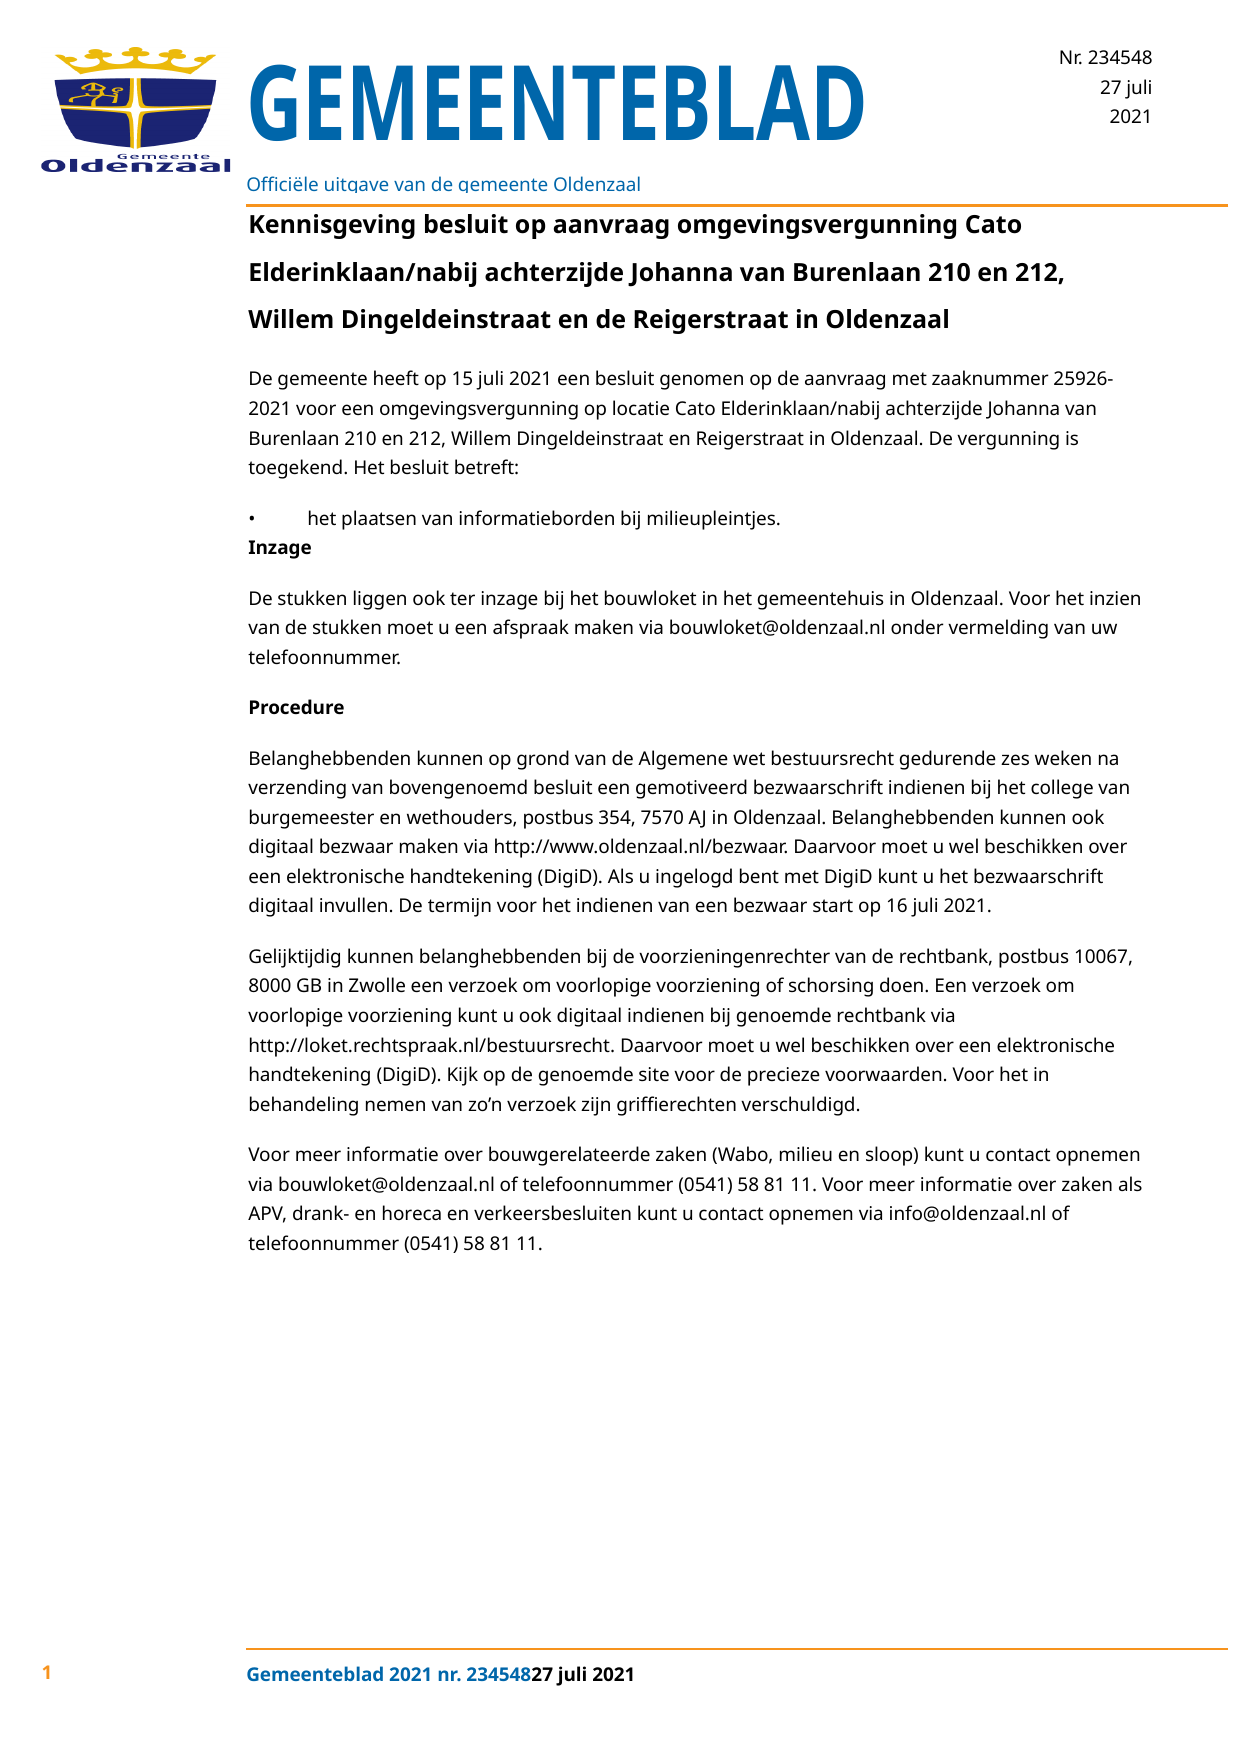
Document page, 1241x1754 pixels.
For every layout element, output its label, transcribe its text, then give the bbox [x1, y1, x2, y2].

text Gelijktijdig kunnen belanghebbenden bij de voorzieningenrechter van de rechtbank, postbus 10067, 8000 GB in Zwolle een verzoek om voorlopige voorziening of schorsing doen. Een verzoek om voorlopige voorziening kunt u ook digitaal indienen bij genoemde rechtbank via http://loket.rechtspraak.nl/bestuursrecht. Daarvoor moet u wel beschikken over een elektronische handtekening (DigiD). Kijk op de genoemde site voor de precieze voorwaarden. Voor het in behandeling nemen van zo’n verzoek zijn griffierechten verschuldigd. [248, 943, 1152, 1117]
text Voor meer informatie over bouwgerelateerde zaken (Wabo, milieu en sloop) kunt u contact opnemen via bouwloket@oldenzaal.nl of telefoonnummer (0541) 58 81 11. Voor meer informatie over zaken als APV, drank- en horeca en verkeersbesluiten kunt u contact opnemen via info@oldenzaal.nl of telefoonnummer (0541) 58 81 11. [248, 1141, 1152, 1256]
list het plaatsen van informatieborden bij milieupleintjes. [248, 505, 1152, 530]
text De gemeente heeft op 15 juli 2021 een besluit genomen op de aanvraag met zaaknummer 25926-2021 voor een omgevingsvergunning op locatie Cato Elderinklaan/nabij achterzijde Johanna van Burenlaan 210 en 212, Willem Dingeldeinstraat en Reigerstraat in Oldenzaal. De vergunning is toegekend. Het besluit betreft: [248, 366, 1152, 480]
text Kennisgeving besluit op aanvraag omgevingsvergunning Cato Elderinklaan/nabij achterzijde Johanna van Burenlaan 210 en 212, Willem Dingeldeinstraat en de Reigerstraat in Oldenzaal [248, 207, 1152, 336]
text Belanghebbenden kunnen op grond van de Algemene wet bestuursrecht gedurende zes weken na verzending van bovengenoemd besluit een gemotiveerd bezwaarschrift indienen bij het college van burgemeester en wethouders, postbus 354, 7570 AJ in Oldenzaal. Belanghebbenden kunnen ook digitaal bezwaar maken via http://www.oldenzaal.nl/bezwaar. Daarvoor moet u wel beschikken over een elektronische handtekening (DigiD). Als u ingelogd bent met DigiD kunt u het bezwaarschrift digitaal invullen. De termijn voor het indienen van een bezwaar start op 16 juli 2021. [248, 745, 1152, 918]
text Procedure [248, 694, 1152, 720]
text Inzage [248, 534, 1152, 560]
text De stukken liggen ook ter inzage bij het bouwloket in het gemeentehuis in Oldenzaal. Voor het inzien van de stukken moet u een afspraak maken via bouwloket@oldenzaal.nl onder vermelding van uw telefoonnummer. [248, 585, 1152, 669]
picture [41, 47, 231, 172]
